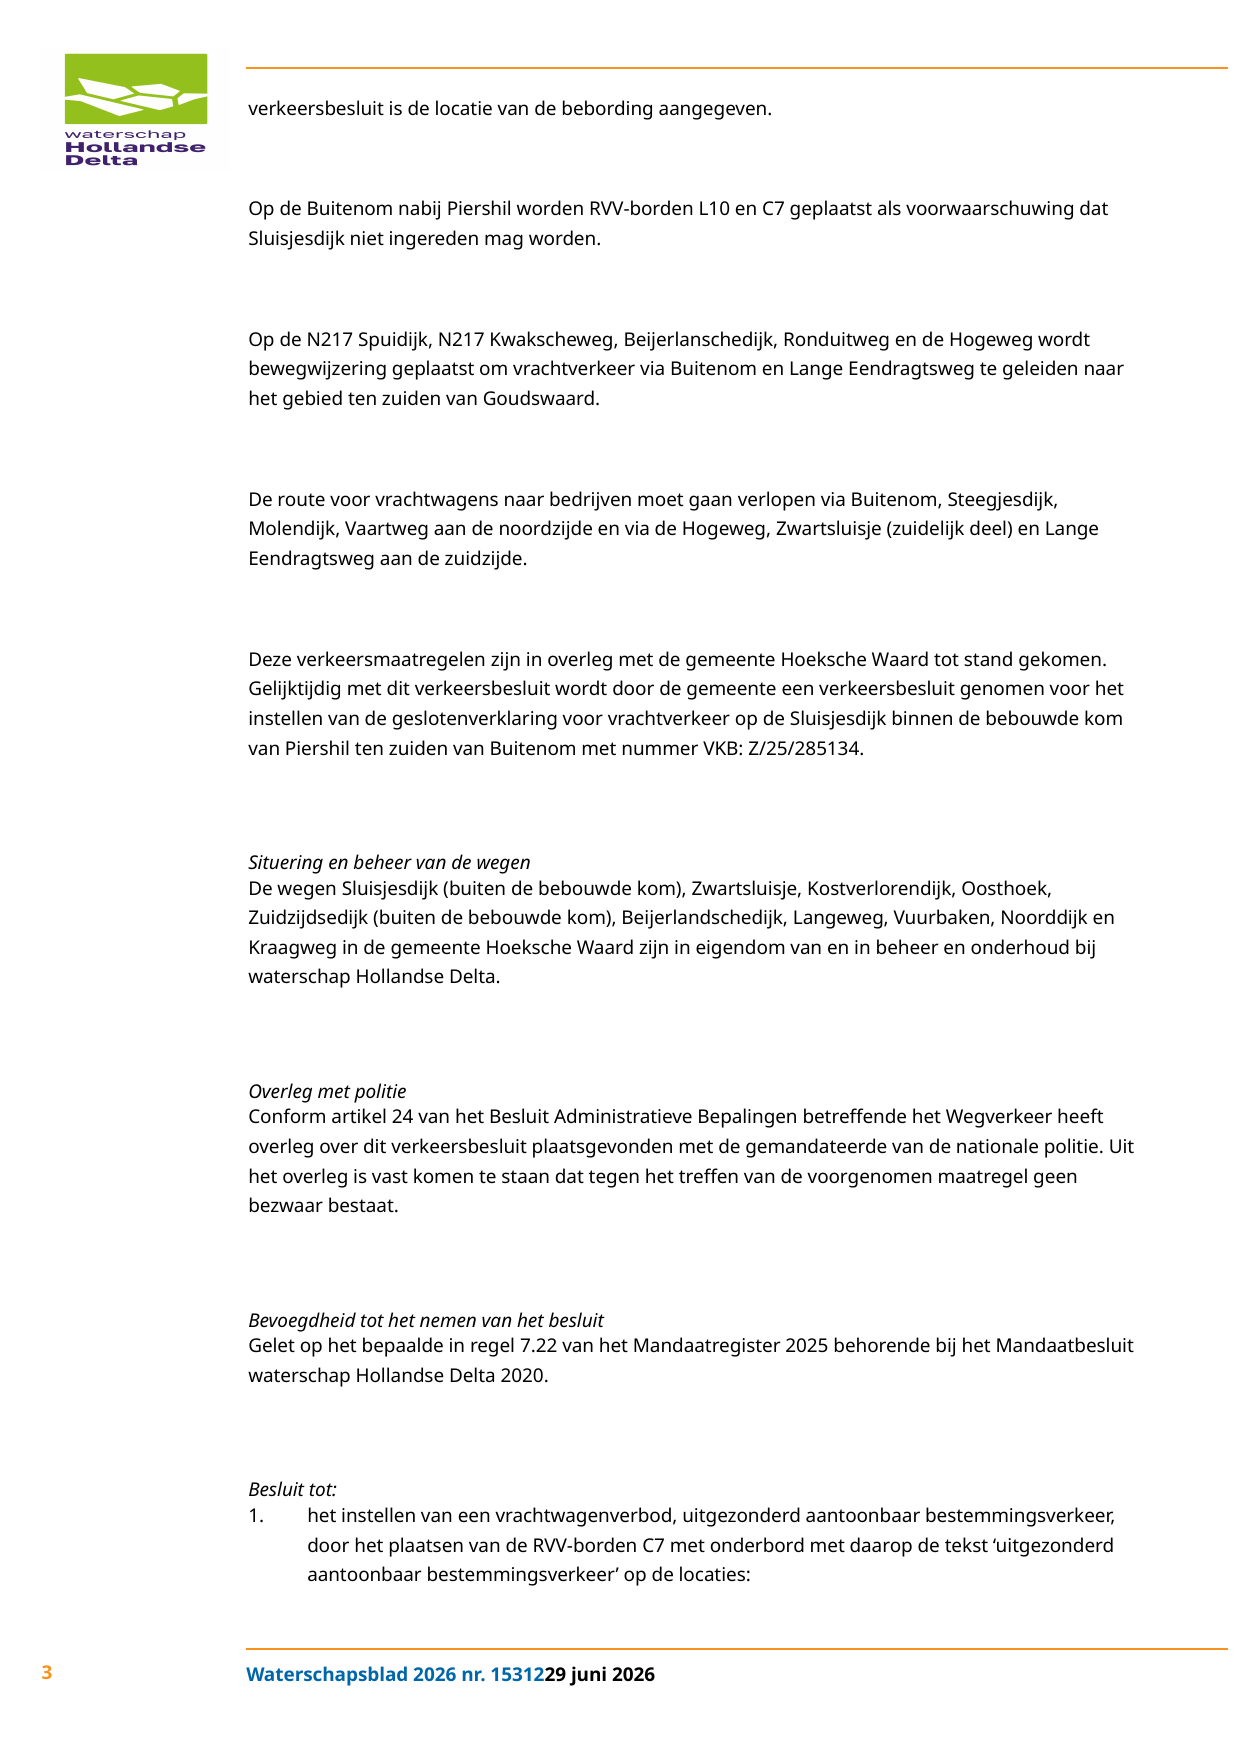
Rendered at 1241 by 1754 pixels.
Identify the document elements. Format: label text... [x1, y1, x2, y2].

list het instellen van een vrachtwagenverbod, uitgezonderd aantoonbaar bestemmingsverkeer, door het plaatsen van de RVV-borden C7 met onderbord met daarop de tekst ‘uitgezonderd aantoonbaar bestemmingsverkeer’ op de locaties: [248, 1502, 1152, 1587]
text Situering en beheer van de wegen [248, 849, 1152, 875]
text Op de N217 Spuidijk, N217 Kwakscheweg, Beijerlanschedijk, Ronduitweg en de Hogeweg wordt bewegwijzering geplaatst om vrachtverkeer via Buitenom en Lange Eendragtsweg te geleiden naar het gebied ten zuiden van Goudswaard. [248, 326, 1152, 411]
text Gelet op het bepaalde in regel 7.22 van het Mandaatregister 2025 behorende bij het Mandaatbesluit waterschap Hollandse Delta 2020. [248, 1333, 1152, 1388]
text Op de Buitenom nabij Piershil worden RVV-borden L10 en C7 geplaatst als voorwaarschuwing dat Sluisjesdijk niet ingereden mag worden. [248, 196, 1152, 251]
text De route voor vrachtwagens naar bedrijven moet gaan verlopen via Buitenom, Steegjesdijk, Molendijk, Vaartweg aan de noordzijde en via de Hogeweg, Zwartsluisje (zuidelijk deel) en Lange Eendragtsweg aan de zuidzijde. [248, 486, 1152, 571]
text Conform artikel 24 van het Besluit Administratieve Bepalingen betreffende het Wegverkeer heeft overleg over dit verkeersbesluit plaatsgevonden met de gemandateerde van de nationale politie. Uit het overleg is vast komen te staan dat tegen het treffen van de voorgenomen maatregel geen bezwaar bestaat. [248, 1104, 1152, 1218]
text verkeersbesluit is de locatie van de bebording aangegeven. [248, 95, 1152, 121]
picture [41, 47, 231, 172]
text Bevoegdheid tot het nemen van het besluit [248, 1307, 1152, 1333]
text Deze verkeersmaatregelen zijn in overleg met de gemeente Hoeksche Waard tot stand gekomen. Gelijktijdig met dit verkeersbesluit wordt door de gemeente een verkeersbesluit genomen voor het instellen van de geslotenverklaring voor vrachtverkeer op de Sluisjesdijk binnen de bebouwde kom van Piershil ten zuiden van Buitenom met nummer VKB: Z/25/285134. [248, 646, 1152, 761]
text Overleg met politie [248, 1078, 1152, 1104]
text Besluit tot: [248, 1477, 1152, 1502]
text De wegen Sluisjesdijk (buiten de bebouwde kom), Zwartsluisje, Kostverlorendijk, Oosthoek, Zuidzijdsedijk (buiten de bebouwde kom), Beijerlandschedijk, Langeweg, Vuurbaken, Noorddijk en Kraagweg in de gemeente Hoeksche Waard zijn in eigendom van en in beheer en onderhoud bij waterschap Hollandse Delta. [248, 875, 1152, 989]
